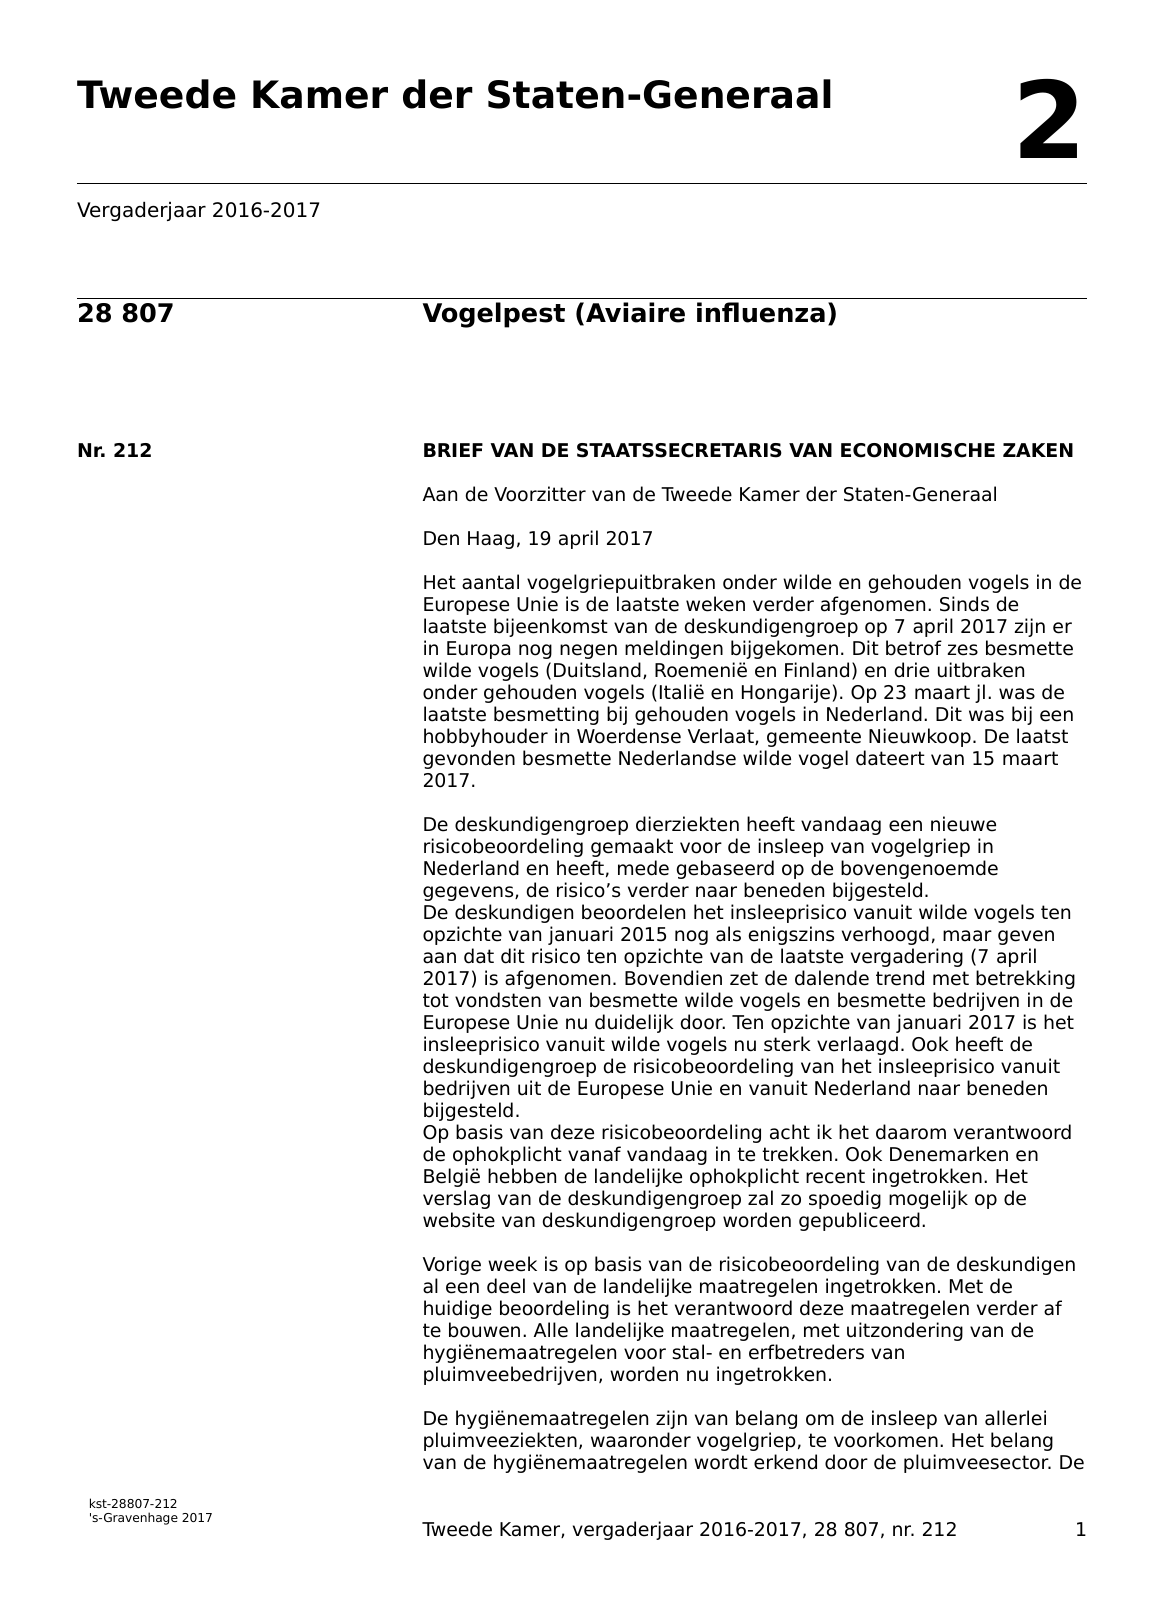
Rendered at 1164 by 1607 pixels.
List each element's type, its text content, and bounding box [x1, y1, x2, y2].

text De deskundigengroep dierziekten heeft vandaag een nieuwe risicobeoordeling gemaakt voor de insleep van vogelgriep in Nederland en heeft, mede gebaseerd op de bovengenoemde gegevens, de risico’s verder naar beneden bijgesteld. [422, 814, 1087, 902]
text Aan de Voorzitter van de Tweede Kamer der Staten-Generaal [422, 484, 1087, 506]
text kst-28807-212 [88, 1497, 323, 1511]
text Den Haag, 19 april 2017 [422, 528, 1087, 550]
subtitle 28 807 Vogelpest (Aviaire influenza) [77, 299, 1087, 329]
text 's-Gravenhage 2017 [88, 1511, 323, 1525]
text De deskundigen beoordelen het insleeprisico vanuit wilde vogels ten opzichte van januari 2015 nog als enigszins verhoogd, maar geven aan dat dit risico ten opzichte van de laatste vergadering (7 april 2017) is afgenomen. Bovendien zet de dalende trend met betrekking tot vondsten van besmette wilde vogels en besmette bedrijven in de Europese Unie nu duidelijk door. Ten opzichte van januari 2017 is het insleeprisico vanuit wilde vogels nu sterk verlaagd. Ook heeft de deskundigengroep de risicobeoordeling van het insleeprisico vanuit bedrijven uit de Europese Unie en vanuit Nederland naar beneden bijgesteld. [422, 902, 1087, 1122]
subtitle Nr. 212 BRIEF VAN DE STAATSSECRETARIS VAN ECONOMISCHE ZAKEN [77, 440, 1087, 462]
table_header 2 [886, 59, 1087, 183]
text Op basis van deze risicobeoordeling acht ik het daarom verantwoord de ophokplicht vanaf vandaag in te trekken. Ook Denemarken en België hebben de landelijke ophokplicht recent ingetrokken. Het verslag van de deskundigengroep zal zo spoedig mogelijk op de website van deskundigengroep worden gepubliceerd. [422, 1122, 1087, 1232]
table_cell Vergaderjaar 2016-2017 [77, 184, 1087, 298]
text De hygiënemaatregelen zijn van belang om de insleep van allerlei pluimveeziekten, waaronder vogelgriep, te voorkomen. Het belang van de hygiënemaatregelen wordt erkend door de pluimveesector. De [422, 1408, 1087, 1474]
text Het aantal vogelgriepuitbraken onder wilde en gehouden vogels in de Europese Unie is de laatste weken verder afgenomen. Sinds de laatste bijeenkomst van de deskundigengroep op 7 april 2017 zijn er in Europa nog negen meldingen bijgekomen. Dit betrof zes besmette wilde vogels (Duitsland, Roemenië en Finland) en drie uitbraken onder gehouden vogels (Italië en Hongarije). Op 23 maart jl. was de laatste besmetting bij gehouden vogels in Nederland. Dit was bij een hobbyhouder in Woerdense Verlaat, gemeente Nieuwkoop. De laatst gevonden besmette Nederlandse wilde vogel dateert van 15 maart 2017. [422, 572, 1087, 792]
table_header Tweede Kamer der Staten-Generaal [77, 59, 886, 183]
text Vorige week is op basis van de risicobeoordeling van de deskundigen al een deel van de landelijke maatregelen ingetrokken. Met de huidige beoordeling is het verantwoord deze maatregelen verder af te bouwen. Alle landelijke maatregelen, met uitzondering van de hygiënemaatregelen voor stal- en erfbetreders van pluimveebedrijven, worden nu ingetrokken. [422, 1254, 1087, 1386]
